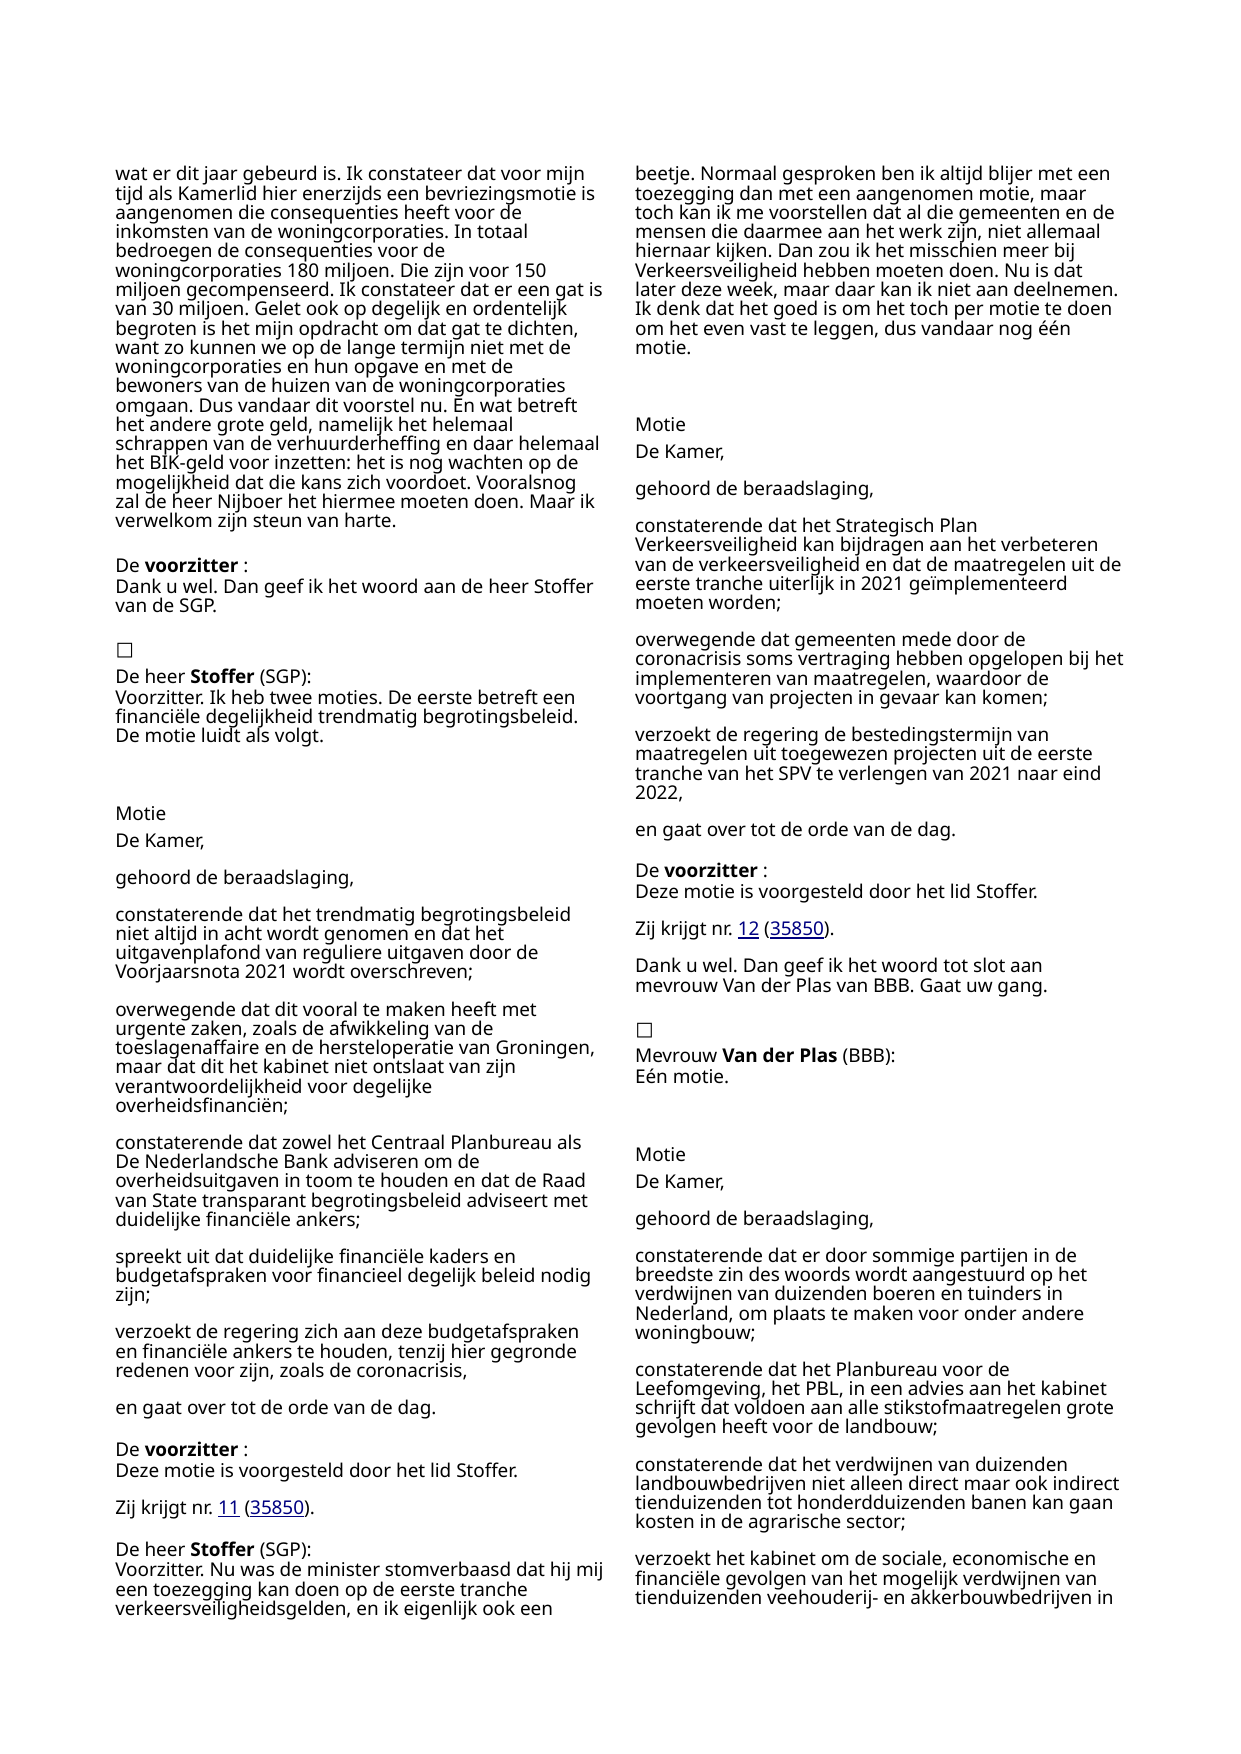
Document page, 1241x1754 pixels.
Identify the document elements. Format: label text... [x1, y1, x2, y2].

text Voorzitter. Ik heb twee moties. De eerste betreft een financiële degelijkheid trendmatig begrotingsbeleid. De motie luidt als volgt. [115, 689, 605, 747]
text Deze motie is voorgesteld door het lid Stoffer. [115, 1462, 605, 1481]
text overwegende dat dit vooral te maken heeft met urgente zaken, zoals de afwikkeling van de toeslagenaffaire en de hersteloperatie van Groningen, maar dat dit het kabinet niet ontslaat van zijn verantwoordelijkheid voor degelijke overheidsfinanciën; [115, 1001, 605, 1116]
text De Kamer, [635, 443, 1125, 462]
text gehoord de beraadslaging, [635, 1210, 1125, 1229]
text De Kamer, [115, 832, 605, 851]
text Deze motie is voorgesteld door het lid Stoffer. [635, 883, 1125, 903]
text beetje. Normaal gesproken ben ik altijd blijer met een toezegging dan met een aangenomen motie, maar toch kan ik me voorstellen dat al die gemeenten en de mensen die daarmee aan het werk zijn, niet allemaal hiernaar kijken. Dan zou ik het misschien meer bij Verkeersveiligheid hebben moeten doen. Nu is dat later deze week, maar daar kan ik niet aan deelnemen. Ik denk dat het goed is om het toch per motie te doen om het even vast te leggen, dus vandaar nog één motie. [635, 165, 1125, 358]
text De voorzitter : [115, 1436, 605, 1462]
text en gaat over tot de orde van de dag. [115, 1399, 605, 1418]
text De heer Stoffer (SGP): [115, 1536, 605, 1561]
text wat er dit jaar gebeurd is. Ik constateer dat voor mijn tijd als Kamerlid hier enerzijds een bevriezingsmotie is aangenomen die consequenties heeft voor de inkomsten van de woningcorporaties. In totaal bedroegen de consequenties voor de woningcorporaties 180 miljoen. Die zijn voor 150 miljoen gecompenseerd. Ik constateer dat er een gat is van 30 miljoen. Gelet ook op degelijk en ordentelijk begroten is het mijn opdracht om dat gat te dichten, want zo kunnen we op de lange termijn niet met de woningcorporaties en hun opgave en met de bewoners van de huizen van de woningcorporaties omgaan. Dus vandaar dit voorstel nu. En wat betreft het andere grote geld, namelijk het helemaal schrappen van de verhuurderheffing en daar helemaal het BIK-geld voor inzetten: het is nog wachten op de mogelijkheid dat die kans zich voordoet. Vooralsnog zal de heer Nijboer het hiermee moeten doen. Maar ik verwelkom zijn steun van harte. [115, 165, 605, 531]
text De heer Stoffer (SGP): [115, 663, 605, 689]
text Motie [115, 800, 605, 826]
text Eén motie. [635, 1068, 1125, 1088]
text ⬜ [115, 637, 605, 663]
text De voorzitter : [635, 858, 1125, 883]
text en gaat over tot de orde van de dag. [635, 821, 1125, 840]
text constaterende dat zowel het Centraal Planbureau als De Nederlandsche Bank adviseren om de overheidsuitgaven in toom te houden en dat de Raad van State transparant begrotingsbeleid adviseert met duidelijke financiële ankers; [115, 1134, 605, 1230]
text ⬜ [635, 1017, 1125, 1043]
text gehoord de beraadslaging, [635, 480, 1125, 499]
text Dank u wel. Dan geef ik het woord tot slot aan mevrouw Van der Plas van BBB. Gaat uw gang. [635, 957, 1125, 996]
text constaterende dat het Strategisch Plan Verkeersveiligheid kan bijdragen aan het verbeteren van de verkeersveiligheid en dat de maatregelen uit de eerste tranche uiterlijk in 2021 geïmplementeerd moeten worden; [635, 517, 1125, 613]
text constaterende dat het Planbureau voor de Leefomgeving, het PBL, in een advies aan het kabinet schrijft dat voldoen aan alle stikstofmaatregelen grote gevolgen heeft voor de landbouw; [635, 1361, 1125, 1438]
text Motie [635, 1141, 1125, 1167]
text Mevrouw Van der Plas (BBB): [635, 1043, 1125, 1068]
text verzoekt de regering zich aan deze budgetafspraken en financiële ankers te houden, tenzij hier gegronde redenen voor zijn, zoals de coronacrisis, [115, 1323, 605, 1381]
text Zij krijgt nr. 11 (35850). [115, 1499, 605, 1518]
text Dank u wel. Dan geef ik het woord aan de heer Stoffer van de SGP. [115, 578, 605, 617]
text Voorzitter. Nu was de minister stomverbaasd dat hij mij een toezegging kan doen op de eerste tranche verkeersveiligheidsgelden, en ik eigenlijk ook een [115, 1561, 605, 1619]
text verzoekt de regering de bestedingstermijn van maatregelen uit toegewezen projecten uit de eerste tranche van het SPV te verlengen van 2021 naar eind 2022, [635, 726, 1125, 803]
text De voorzitter : [115, 552, 605, 578]
text verzoekt het kabinet om de sociale, economische en financiële gevolgen van het mogelijk verdwijnen van tienduizenden veehouderij- en akkerbouwbedrijven in [635, 1550, 1125, 1608]
text constaterende dat het trendmatig begrotingsbeleid niet altijd in acht wordt genomen en dat het uitgavenplafond van reguliere uitgaven door de Voorjaarsnota 2021 wordt overschreven; [115, 906, 605, 983]
text gehoord de beraadslaging, [115, 869, 605, 888]
text Zij krijgt nr. 12 (35850). [635, 920, 1125, 940]
text Motie [635, 411, 1125, 437]
text De Kamer, [635, 1173, 1125, 1192]
text spreekt uit dat duidelijke financiële kaders en budgetafspraken voor financieel degelijk beleid nodig zijn; [115, 1248, 605, 1306]
text overwegende dat gemeenten mede door de coronacrisis soms vertraging hebben opgelopen bij het implementeren van maatregelen, waardoor de voortgang van projecten in gevaar kan komen; [635, 631, 1125, 708]
text constaterende dat er door sommige partijen in de breedste zin des woords wordt aangestuurd op het verdwijnen van duizenden boeren en tuinders in Nederland, om plaats te maken voor onder andere woningbouw; [635, 1247, 1125, 1343]
text constaterende dat het verdwijnen van duizenden landbouwbedrijven niet alleen direct maar ook indirect tienduizenden tot honderdduizenden banen kan gaan kosten in de agrarische sector; [635, 1456, 1125, 1533]
